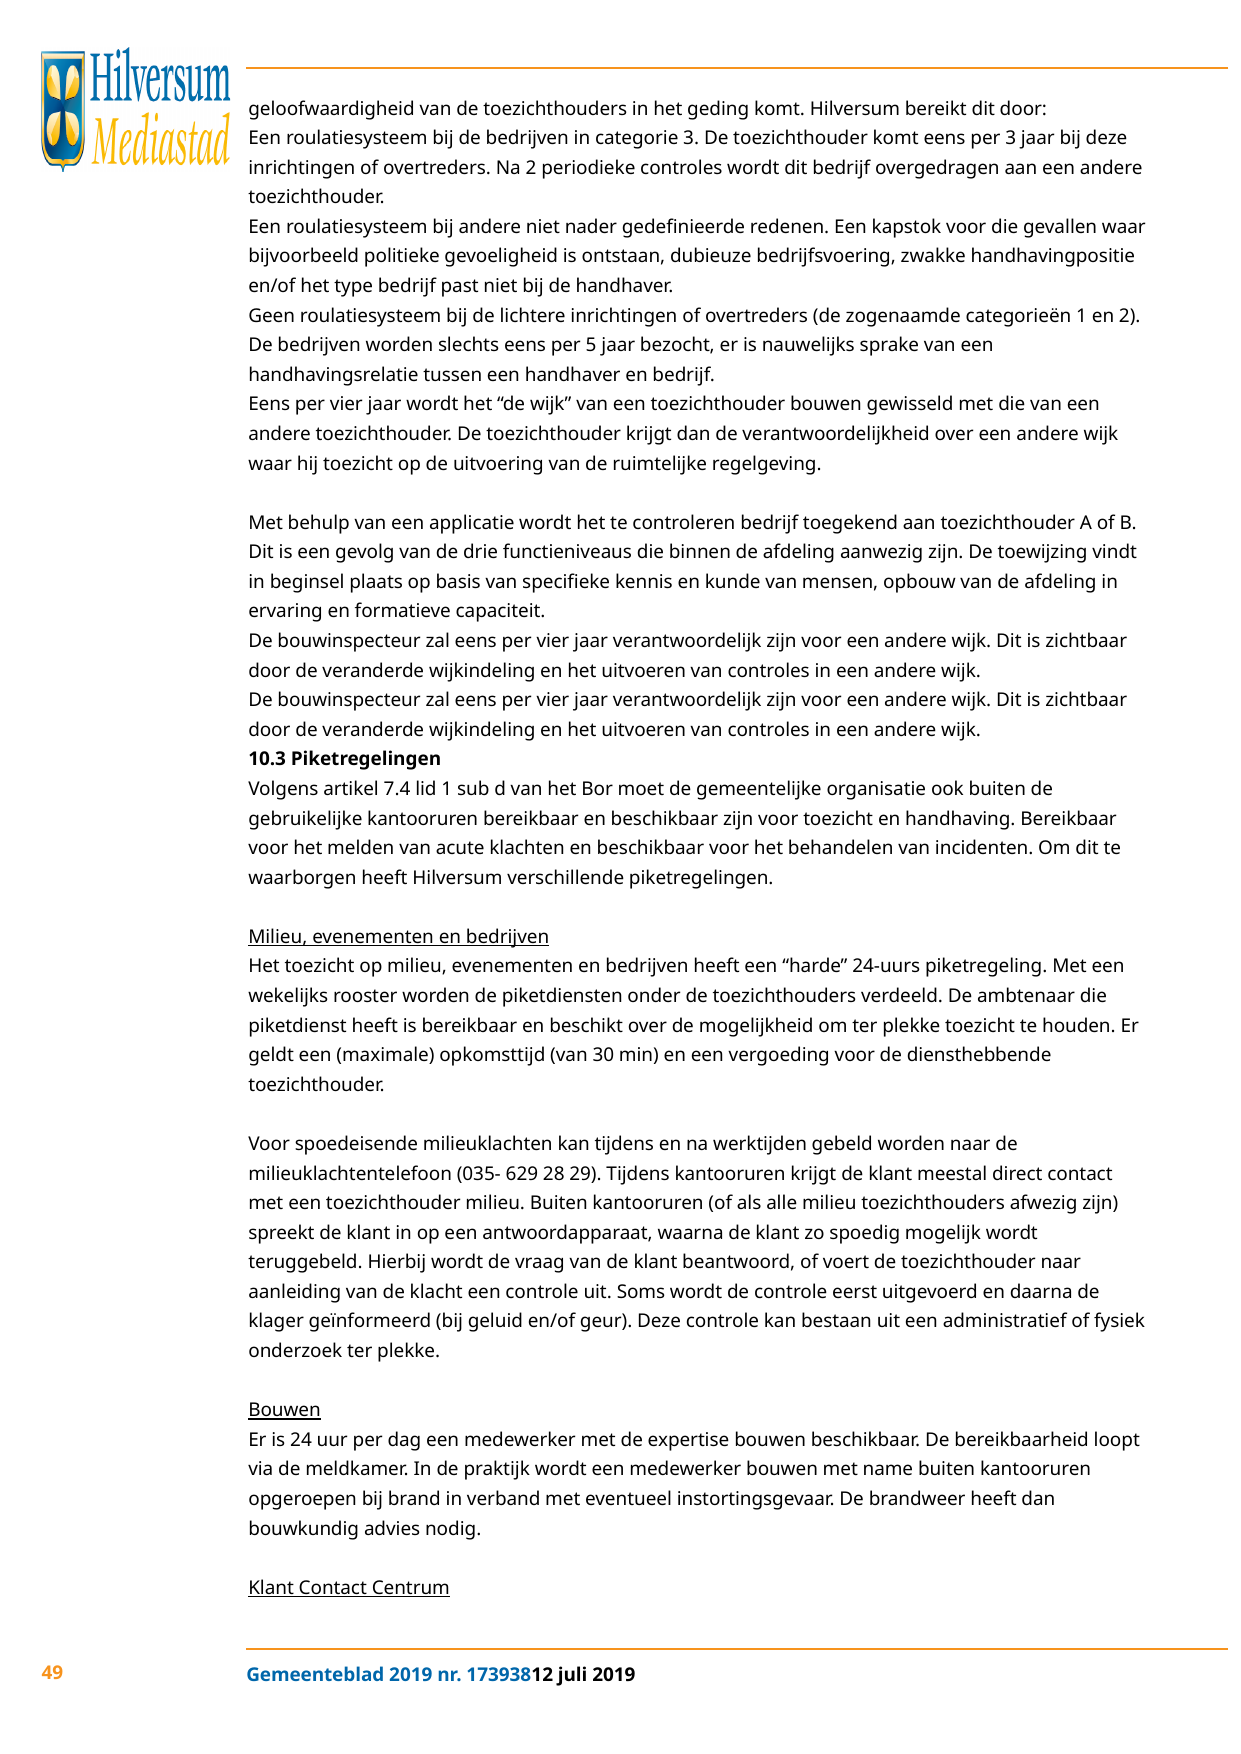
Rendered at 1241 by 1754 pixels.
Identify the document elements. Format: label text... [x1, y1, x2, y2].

text Milieu, evenementen en bedrijven [248, 923, 1152, 949]
text Een roulatiesysteem bij andere niet nader gedefinieerde redenen. Een kapstok voor die gevallen waar bijvoorbeeld politieke gevoeligheid is ontstaan, dubieuze bedrijfsvoering, zwakke handhavingpositie en/of het type bedrijf past niet bij de handhaver. [248, 213, 1152, 298]
text Met behulp van een applicatie wordt het te controleren bedrijf toegekend aan toezichthouder A of B. Dit is een gevolg van de drie functieniveaus die binnen de afdeling aanwezig zijn. De toewijzing vindt in beginsel plaats op basis van specifieke kennis en kunde van mensen, opbouw van de afdeling in ervaring en formatieve capaciteit. [248, 509, 1152, 623]
text Eens per vier jaar wordt het “de wijk” van een toezichthouder bouwen gewisseld met die van een andere toezichthouder. De toezichthouder krijgt dan de verantwoordelijkheid over een andere wijk waar hij toezicht op de uitvoering van de ruimtelijke regelgeving. [248, 391, 1152, 476]
text Bouwen [248, 1396, 1152, 1422]
text Volgens artikel 7.4 lid 1 sub d van het Bor moet de gemeentelijke organisatie ook buiten de gebruikelijke kantooruren bereikbaar en beschikbaar zijn voor toezicht en handhaving. Bereikbaar voor het melden van acute klachten en beschikbaar voor het behandelen van incidenten. Om dit te waarborgen heeft Hilversum verschillende piketregelingen. [248, 775, 1152, 890]
text Geen roulatiesysteem bij de lichtere inrichtingen of overtreders (de zogenaamde categorieën 1 en 2). De bedrijven worden slechts eens per 5 jaar bezocht, er is nauwelijks sprake van een handhavingsrelatie tussen een handhaver en bedrijf. [248, 302, 1152, 387]
text Klant Contact Centrum [248, 1574, 1152, 1600]
text Een roulatiesysteem bij de bedrijven in categorie 3. De toezichthouder komt eens per 3 jaar bij deze inrichtingen of overtreders. Na 2 periodieke controles wordt dit bedrijf overgedragen aan een andere toezichthouder. [248, 124, 1152, 209]
text Voor spoedeisende milieuklachten kan tijdens en na werktijden gebeld worden naar de milieuklachtentelefoon (035- 629 28 29). Tijdens kantooruren krijgt de klant meestal direct contact met een toezichthouder milieu. Buiten kantooruren (of als alle milieu toezichthouders afwezig zijn) spreekt de klant in op een antwoordapparaat, waarna de klant zo spoedig mogelijk wordt teruggebeld. Hierbij wordt de vraag van de klant beantwoord, of voert de toezichthouder naar aanleiding van de klacht een controle uit. Soms wordt de controle eerst uitgevoerd en daarna de klager geïnformeerd (bij geluid en/of geur). Deze controle kan bestaan uit een administratief of fysiek onderzoek ter plekke. [248, 1130, 1152, 1363]
text geloofwaardigheid van de toezichthouders in het geding komt. Hilversum bereikt dit door: [248, 95, 1152, 121]
picture [41, 47, 231, 172]
text Er is 24 uur per dag een medewerker met de expertise bouwen beschikbaar. De bereikbaarheid loopt via de meldkamer. In de praktijk wordt een medewerker bouwen met name buiten kantooruren opgeroepen bij brand in verband met eventueel instortingsgevaar. De brandweer heeft dan bouwkundig advies nodig. [248, 1426, 1152, 1541]
text De bouwinspecteur zal eens per vier jaar verantwoordelijk zijn voor een andere wijk. Dit is zichtbaar door de veranderde wijkindeling en het uitvoeren van controles in een andere wijk. [248, 686, 1152, 742]
text 10.3 Piketregelingen [248, 746, 1152, 771]
text Het toezicht op milieu, evenementen en bedrijven heeft een “harde” 24-uurs piketregeling. Met een wekelijks rooster worden de piketdiensten onder de toezichthouders verdeeld. De ambtenaar die piketdienst heeft is bereikbaar en beschikt over de mogelijkheid om ter plekke toezicht te houden. Er geldt een (maximale) opkomsttijd (van 30 min) en een vergoeding voor de diensthebbende toezichthouder. [248, 953, 1152, 1097]
text De bouwinspecteur zal eens per vier jaar verantwoordelijk zijn voor een andere wijk. Dit is zichtbaar door de veranderde wijkindeling en het uitvoeren van controles in een andere wijk. [248, 627, 1152, 683]
